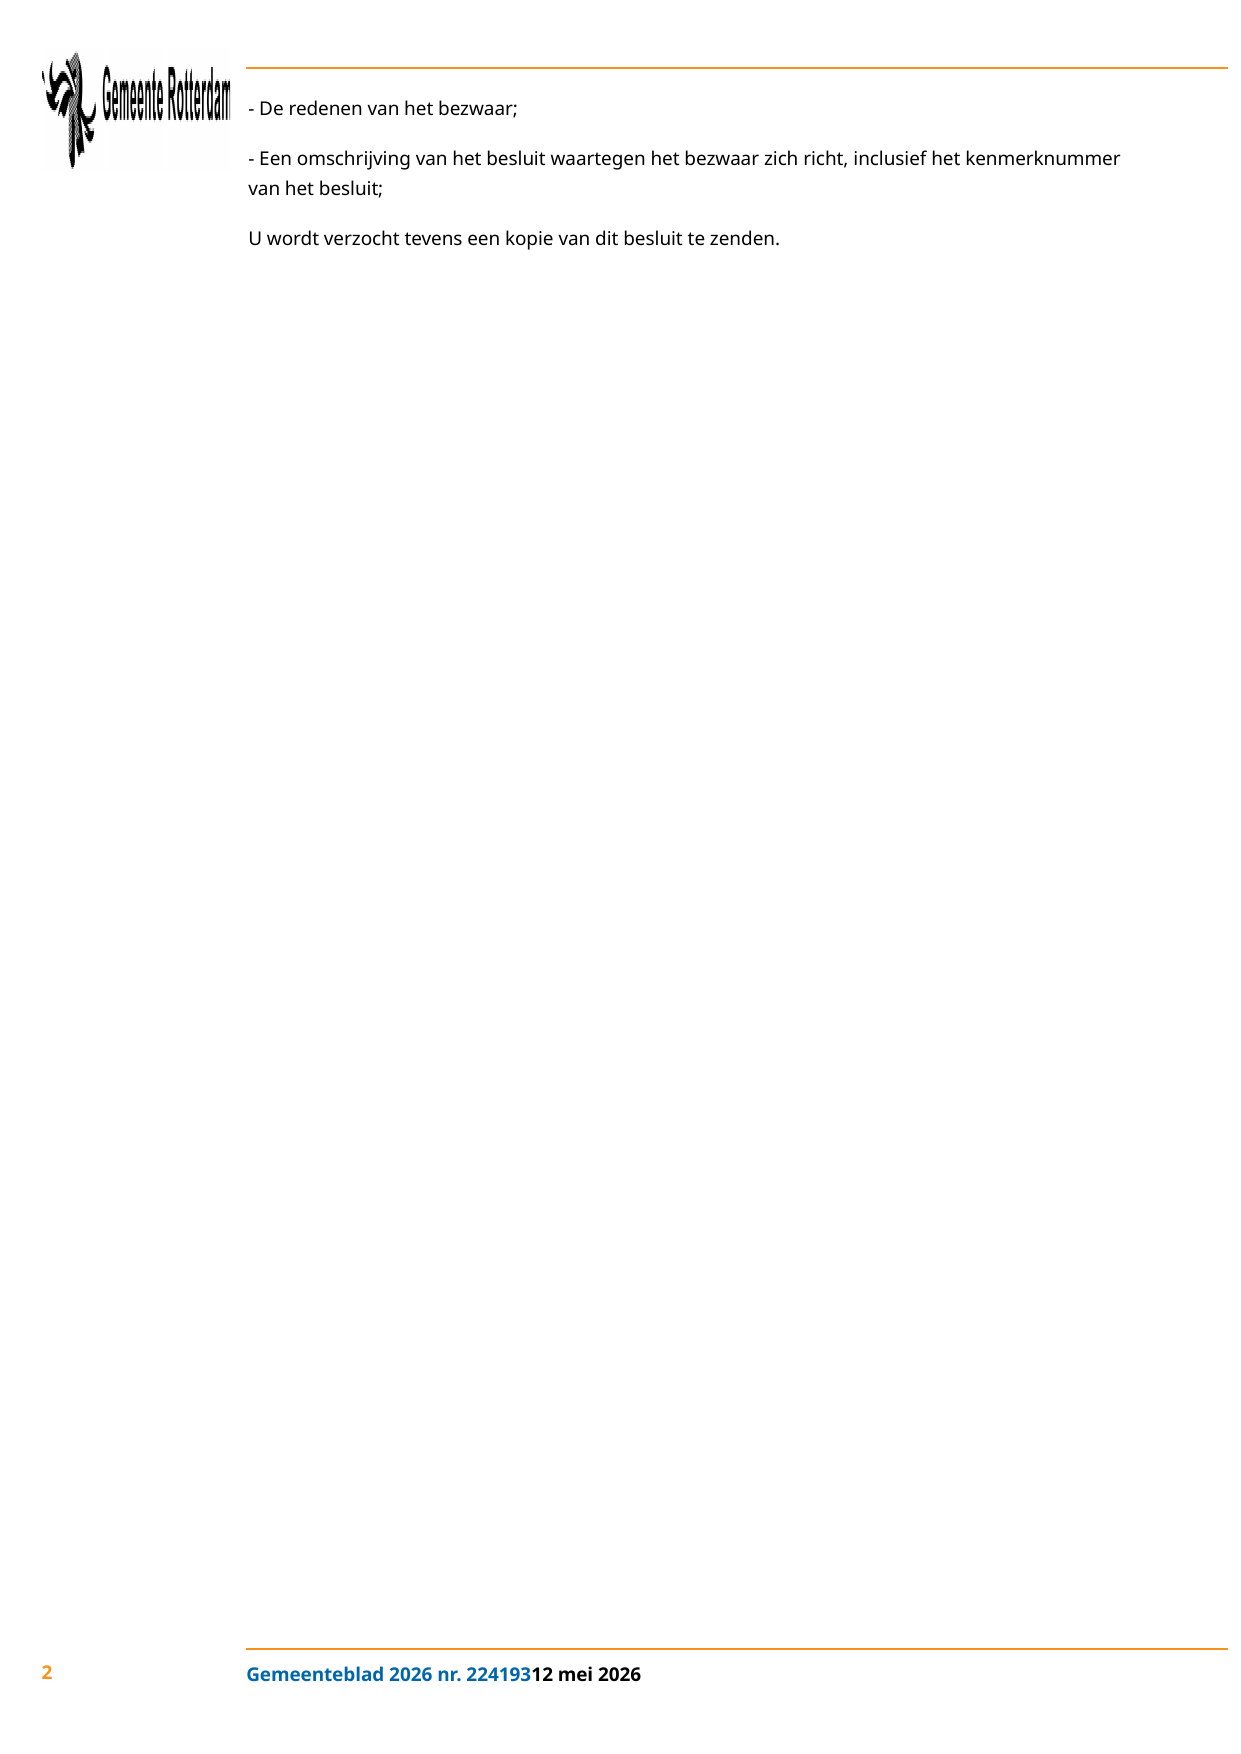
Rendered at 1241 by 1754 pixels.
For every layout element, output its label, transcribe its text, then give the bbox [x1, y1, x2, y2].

text - De redenen van het bezwaar; [248, 95, 1152, 121]
text - Een omschrijving van het besluit waartegen het bezwaar zich richt, inclusief het kenmerknummer van het besluit; [248, 145, 1152, 201]
picture [41, 47, 231, 172]
text U wordt verzocht tevens een kopie van dit besluit te zenden. [248, 225, 1152, 251]
